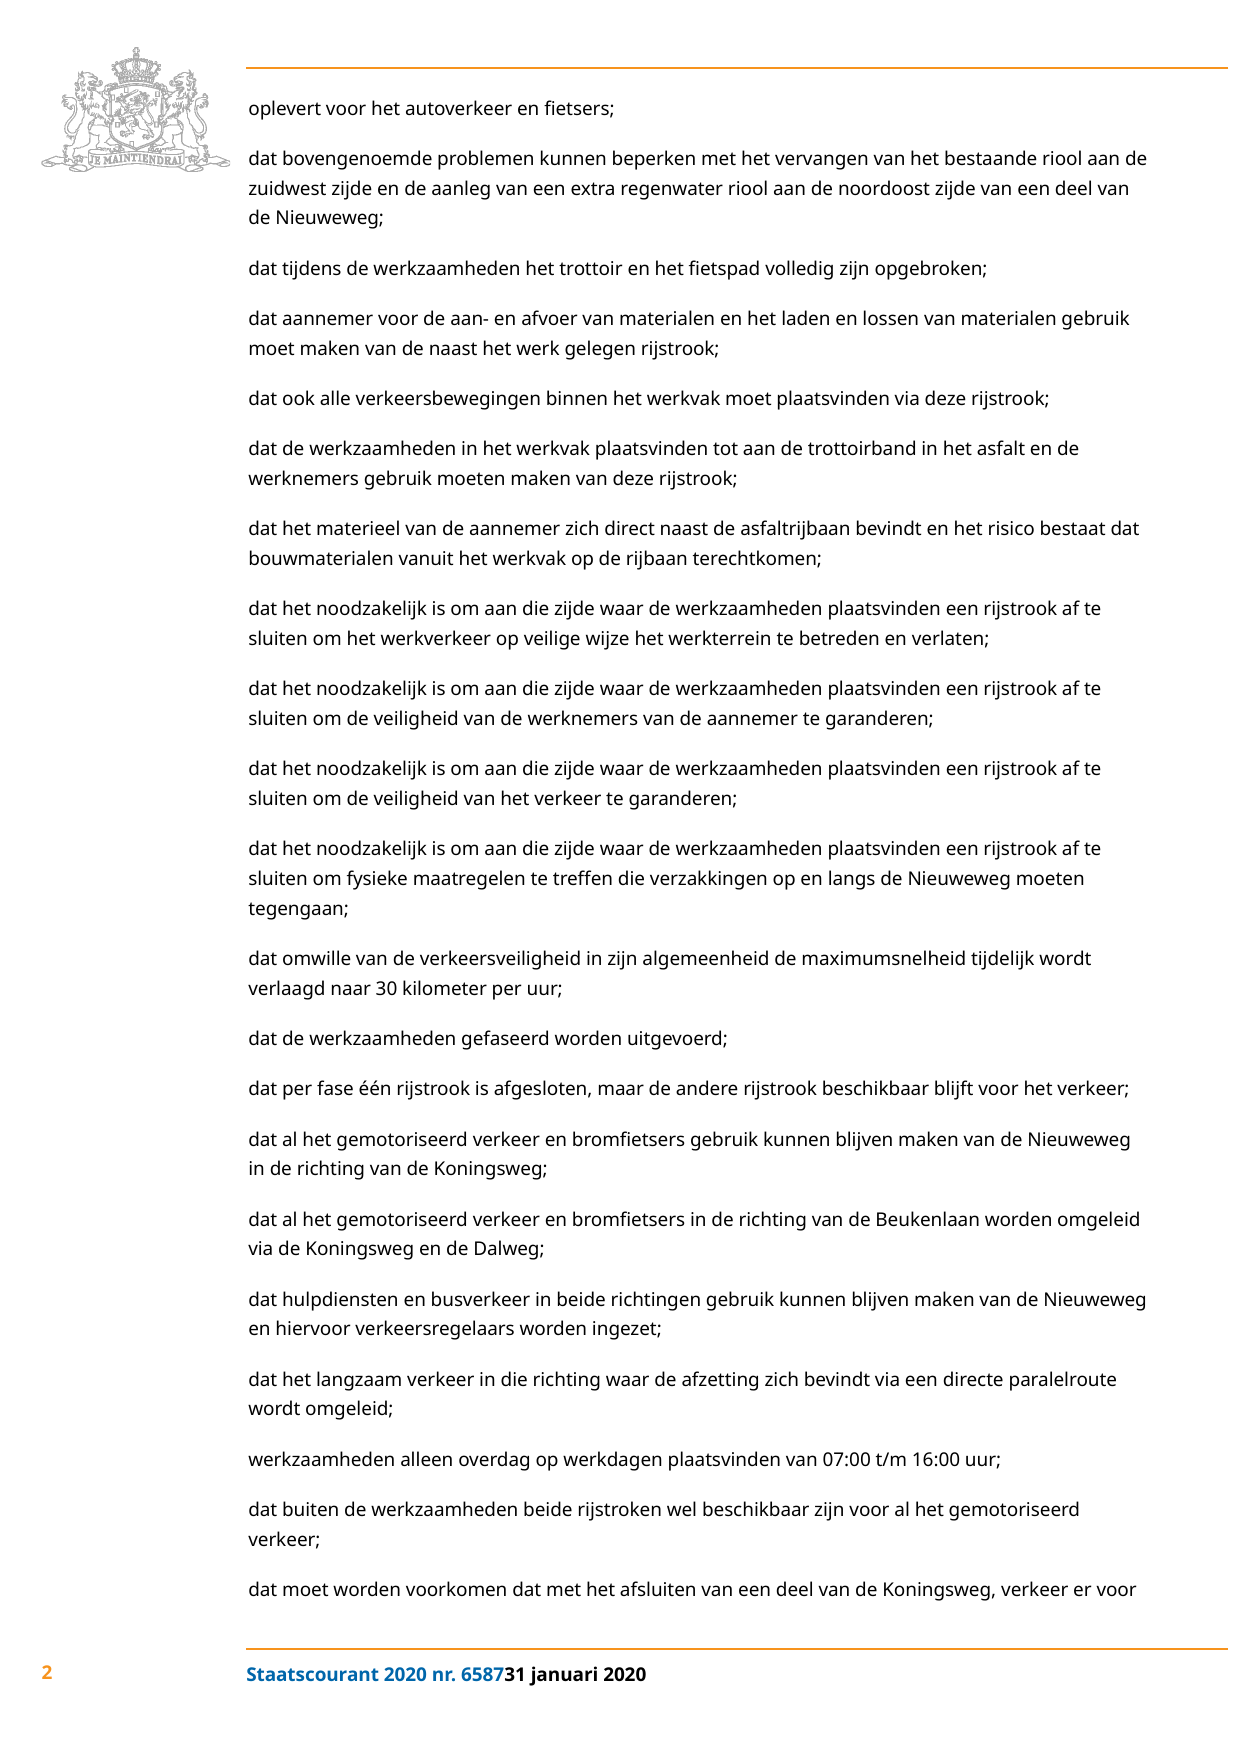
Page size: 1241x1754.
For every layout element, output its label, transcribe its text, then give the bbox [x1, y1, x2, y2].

text oplevert voor het autoverkeer en fietsers; [248, 95, 1152, 121]
text dat al het gemotoriseerd verkeer en bromfietsers in de richting van de Beukenlaan worden omgeleid via de Koningsweg en de Dalweg; [248, 1206, 1152, 1261]
text dat hulpdiensten en busverkeer in beide richtingen gebruik kunnen blijven maken van de Nieuweweg en hiervoor verkeersregelaars worden ingezet; [248, 1286, 1152, 1341]
text dat omwille van de verkeersveiligheid in zijn algemeenheid de maximumsnelheid tijdelijk wordt verlaagd naar 30 kilometer per uur; [248, 945, 1152, 1001]
text dat het noodzakelijk is om aan die zijde waar de werkzaamheden plaatsvinden een rijstrook af te sluiten om het werkverkeer op veilige wijze het werkterrein te betreden en verlaten; [248, 596, 1152, 651]
text dat buiten de werkzaamheden beide rijstroken wel beschikbaar zijn voor al het gemotoriseerd verkeer; [248, 1496, 1152, 1552]
text dat ook alle verkeersbewegingen binnen het werkvak moet plaatsvinden via deze rijstrook; [248, 385, 1152, 411]
text werkzaamheden alleen overdag op werkdagen plaatsvinden van 07:00 t/m 16:00 uur; [248, 1446, 1152, 1472]
text dat het noodzakelijk is om aan die zijde waar de werkzaamheden plaatsvinden een rijstrook af te sluiten om de veiligheid van de werknemers van de aannemer te garanderen; [248, 676, 1152, 731]
text dat aannemer voor de aan- en afvoer van materialen en het laden en lossen van materialen gebruik moet maken van de naast het werk gelegen rijstrook; [248, 305, 1152, 361]
text dat bovengenoemde problemen kunnen beperken met het vervangen van het bestaande riool aan de zuidwest zijde en de aanleg van een extra regenwater riool aan de noordoost zijde van een deel van de Nieuweweg; [248, 145, 1152, 230]
text dat de werkzaamheden in het werkvak plaatsvinden tot aan de trottoirband in het asfalt en de werknemers gebruik moeten maken van deze rijstrook; [248, 436, 1152, 491]
picture [41, 47, 231, 172]
text dat het noodzakelijk is om aan die zijde waar de werkzaamheden plaatsvinden een rijstrook af te sluiten om fysieke maatregelen te treffen die verzakkingen op en langs de Nieuweweg moeten tegengaan; [248, 836, 1152, 921]
text dat moet worden voorkomen dat met het afsluiten van een deel van de Koningsweg, verkeer er voor [248, 1576, 1152, 1602]
text dat per fase één rijstrook is afgesloten, maar de andere rijstrook beschikbaar blijft voor het verkeer; [248, 1076, 1152, 1101]
text dat het materieel van de aannemer zich direct naast de asfaltrijbaan bevindt en het risico bestaat dat bouwmaterialen vanuit het werkvak op de rijbaan terechtkomen; [248, 516, 1152, 571]
text dat het noodzakelijk is om aan die zijde waar de werkzaamheden plaatsvinden een rijstrook af te sluiten om de veiligheid van het verkeer te garanderen; [248, 756, 1152, 811]
text dat de werkzaamheden gefaseerd worden uitgevoerd; [248, 1025, 1152, 1051]
text dat al het gemotoriseerd verkeer en bromfietsers gebruik kunnen blijven maken van de Nieuweweg in de richting van de Koningsweg; [248, 1126, 1152, 1181]
text dat tijdens de werkzaamheden het trottoir en het fietspad volledig zijn opgebroken; [248, 255, 1152, 281]
text dat het langzaam verkeer in die richting waar de afzetting zich bevindt via een directe paralelroute wordt omgeleid; [248, 1366, 1152, 1421]
